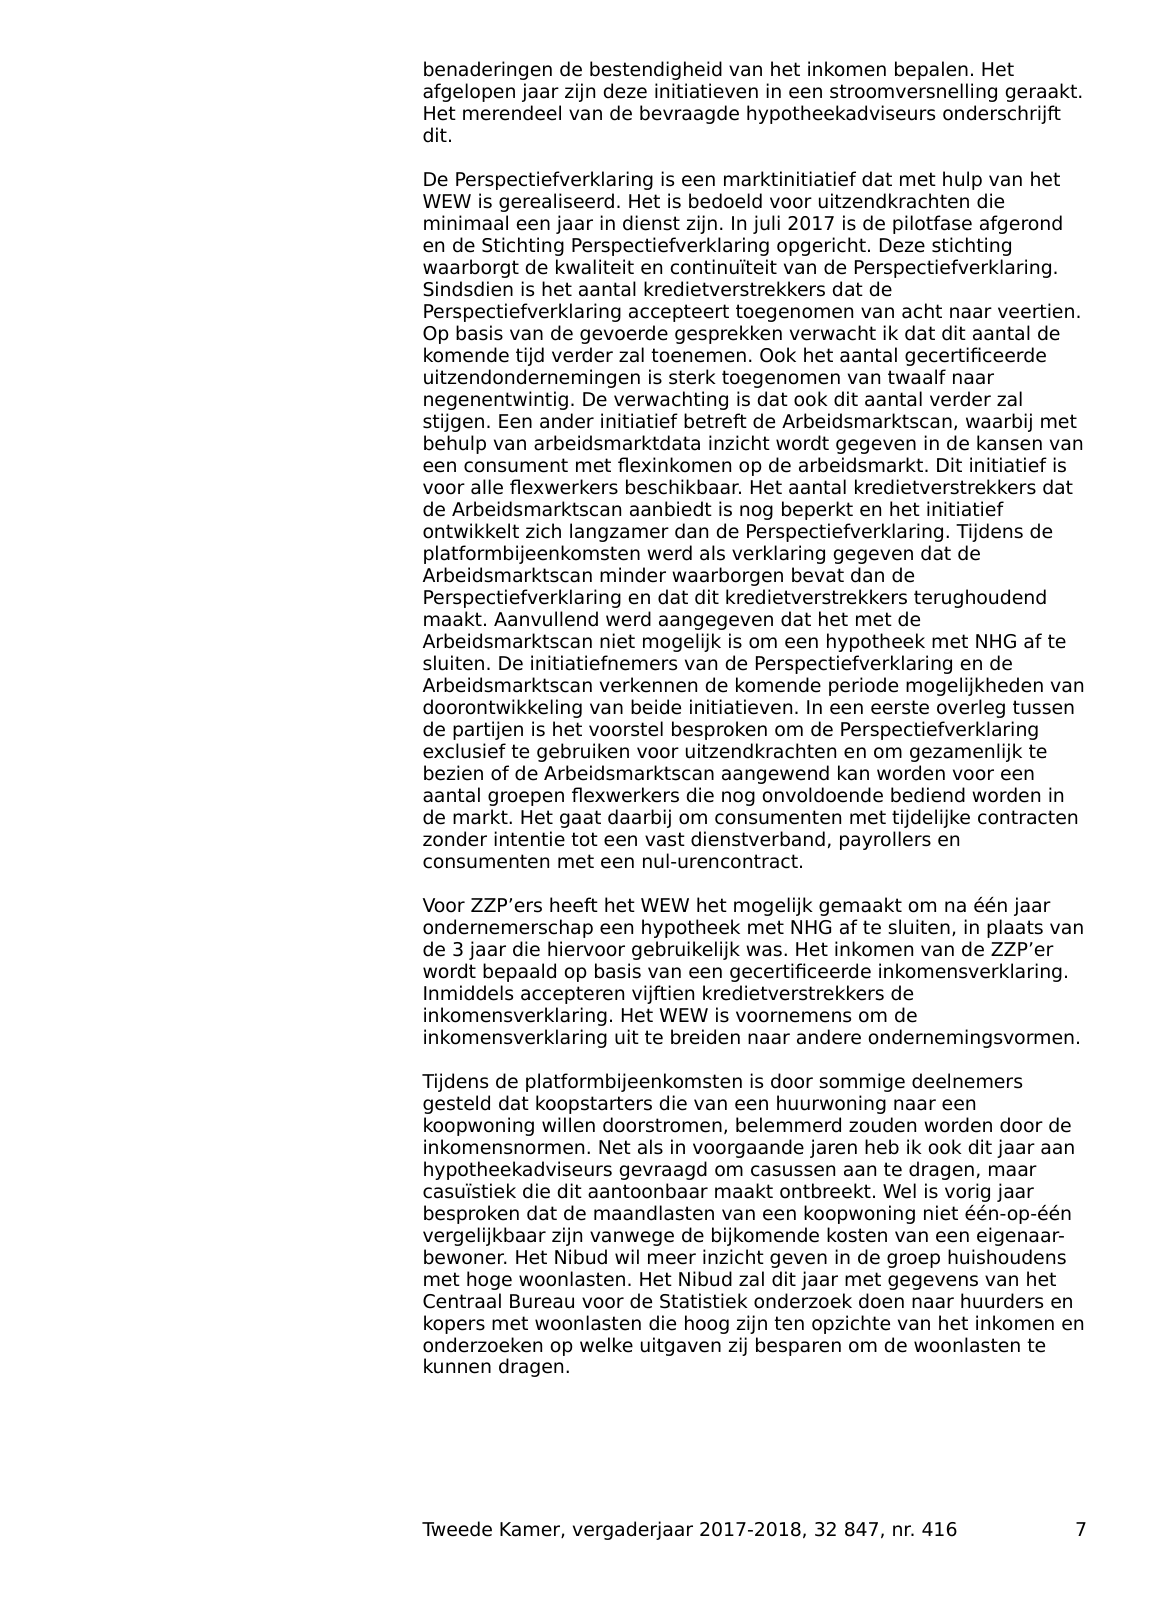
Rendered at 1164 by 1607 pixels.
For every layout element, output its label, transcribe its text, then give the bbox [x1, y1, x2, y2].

text benaderingen de bestendigheid van het inkomen bepalen. Het afgelopen jaar zijn deze initiatieven in een stroomversnelling geraakt. Het merendeel van de bevraagde hypotheekadviseurs onderschrijft dit. [422, 59, 1087, 147]
text De Perspectiefverklaring is een marktinitiatief dat met hulp van het WEW is gerealiseerd. Het is bedoeld voor uitzendkrachten die minimaal een jaar in dienst zijn. In juli 2017 is de pilotfase afgerond en de Stichting Perspectiefverklaring opgericht. Deze stichting waarborgt de kwaliteit en continuïteit van de Perspectiefverklaring. Sindsdien is het aantal kredietverstrekkers dat de Perspectiefverklaring accepteert toegenomen van acht naar veertien. Op basis van de gevoerde gesprekken verwacht ik dat dit aantal de komende tijd verder zal toenemen. Ook het aantal gecertificeerde uitzendondernemingen is sterk toegenomen van twaalf naar negenentwintig. De verwachting is dat ook dit aantal verder zal stijgen. Een ander initiatief betreft de Arbeidsmarktscan, waarbij met behulp van arbeidsmarktdata inzicht wordt gegeven in de kansen van een consument met flexinkomen op de arbeidsmarkt. Dit initiatief is voor alle flexwerkers beschikbaar. Het aantal kredietverstrekkers dat de Arbeidsmarktscan aanbiedt is nog beperkt en het initiatief ontwikkelt zich langzamer dan de Perspectiefverklaring. Tijdens de platformbijeenkomsten werd als verklaring gegeven dat de Arbeidsmarktscan minder waarborgen bevat dan de Perspectiefverklaring en dat dit kredietverstrekkers terughoudend maakt. Aanvullend werd aangegeven dat het met de Arbeidsmarktscan niet mogelijk is om een hypotheek met NHG af te sluiten. De initiatiefnemers van de Perspectiefverklaring en de Arbeidsmarktscan verkennen de komende periode mogelijkheden van doorontwikkeling van beide initiatieven. In een eerste overleg tussen de partijen is het voorstel besproken om de Perspectiefverklaring exclusief te gebruiken voor uitzendkrachten en om gezamenlijk te bezien of de Arbeidsmarktscan aangewend kan worden voor een aantal groepen flexwerkers die nog onvoldoende bediend worden in de markt. Het gaat daarbij om consumenten met tijdelijke contracten zonder intentie tot een vast dienstverband, payrollers en consumenten met een nul-urencontract. [422, 169, 1087, 872]
text Voor ZZP’ers heeft het WEW het mogelijk gemaakt om na één jaar ondernemerschap een hypotheek met NHG af te sluiten, in plaats van de 3 jaar die hiervoor gebruikelijk was. Het inkomen van de ZZP’er wordt bepaald op basis van een gecertificeerde inkomensverklaring. Inmiddels accepteren vijftien kredietverstrekkers de inkomensverklaring. Het WEW is voornemens om de inkomensverklaring uit te breiden naar andere ondernemingsvormen. [422, 895, 1087, 1048]
text Tijdens de platformbijeenkomsten is door sommige deelnemers gesteld dat koopstarters die van een huurwoning naar een koopwoning willen doorstromen, belemmerd zouden worden door de inkomensnormen. Net als in voorgaande jaren heb ik ook dit jaar aan hypotheekadviseurs gevraagd om casussen aan te dragen, maar casuïstiek die dit aantoonbaar maakt ontbreekt. Wel is vorig jaar besproken dat de maandlasten van een koopwoning niet één-op-één vergelijkbaar zijn vanwege de bijkomende kosten van een eigenaar-bewoner. Het Nibud wil meer inzicht geven in de groep huishoudens met hoge woonlasten. Het Nibud zal dit jaar met gegevens van het Centraal Bureau voor de Statistiek onderzoek doen naar huurders en kopers met woonlasten die hoog zijn ten opzichte van het inkomen en onderzoeken op welke uitgaven zij besparen om de woonlasten te kunnen dragen. [422, 1071, 1087, 1378]
